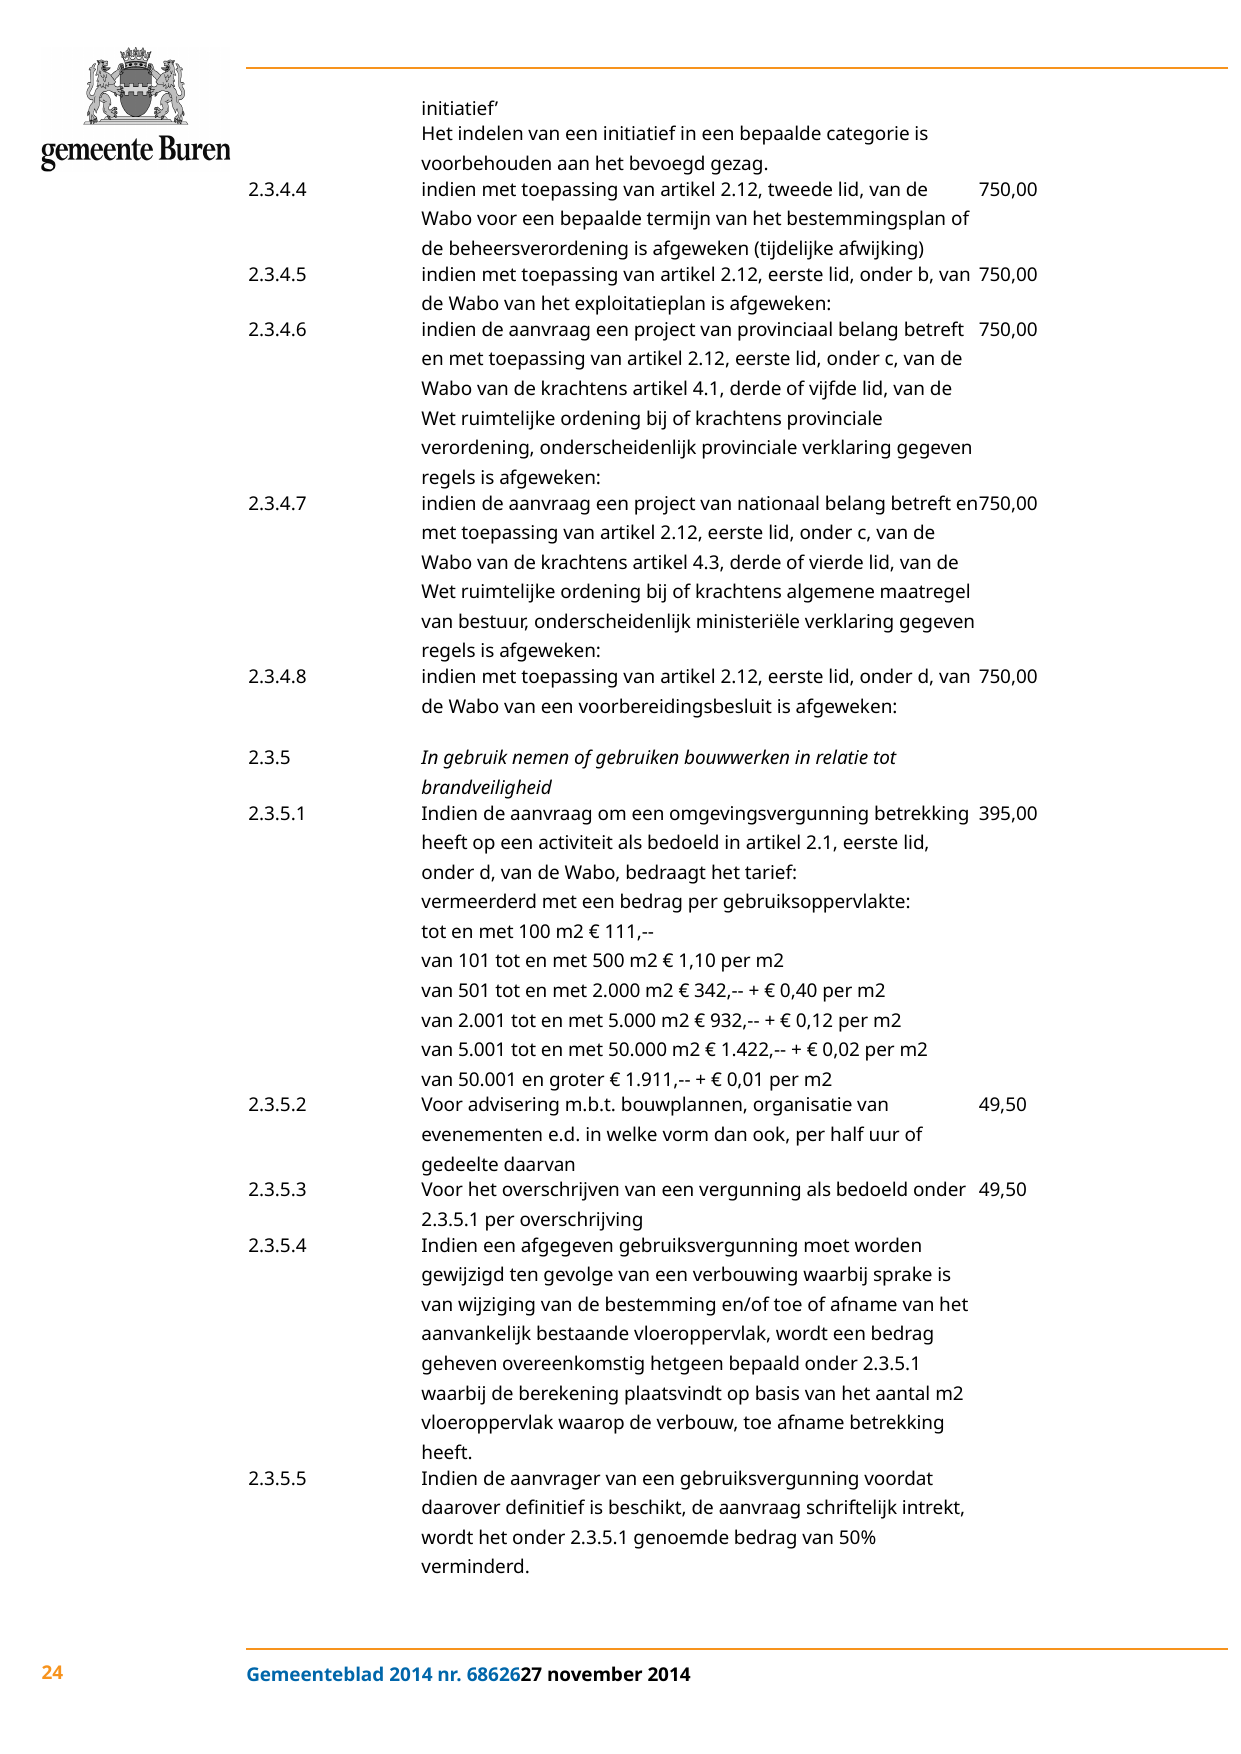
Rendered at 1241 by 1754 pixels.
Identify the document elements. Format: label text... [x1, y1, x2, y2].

table_cell Het indelen van een initiatief in een bepaalde categorie is voorbehouden aan het bevoegd gezag. [421, 121, 978, 176]
table_cell indien de aanvraag een project van nationaal belang betreft en met toepassing van artikel 2.12, eerste lid, onder c, van de Wabo van de krachtens artikel 4.3, derde of vierde lid, van de Wet ruimtelijke ordening bij of krachtens algemene maatregel van bestuur, onderscheidenlijk ministeriële verklaring gegeven regels is afgeweken: [421, 490, 978, 663]
table_cell 2.3.4.7 [248, 490, 421, 663]
table_cell 2.3.4.4 [248, 176, 421, 261]
table_cell [979, 95, 1152, 121]
table_cell 2.3.5.2 [248, 1092, 421, 1177]
table_cell 2.3.4.5 [248, 261, 421, 316]
table_cell 2.3.5 [248, 744, 421, 800]
table_cell 750,00 [979, 316, 1152, 490]
table_cell 2.3.5.1 [248, 800, 421, 1092]
table_cell [248, 719, 421, 744]
table_cell 2.3.4.8 [248, 663, 421, 719]
table_cell Indien een afgegeven gebruiksvergunning moet worden gewijzigd ten gevolge van een verbouwing waarbij sprake is van wijziging van de bestemming en/of toe of afname van het aanvankelijk bestaande vloeroppervlak, wordt een bedrag geheven overeenkomstig hetgeen bepaald onder 2.3.5.1 waarbij de berekening plaatsvindt op basis van het aantal m2 vloeroppervlak waarop de verbouw, toe afname betrekking heeft. [421, 1232, 978, 1465]
table_cell 2.3.5.5 [248, 1465, 421, 1579]
table_cell 750,00 [979, 261, 1152, 316]
table_cell 2.3.4.6 [248, 316, 421, 490]
table_cell 750,00 [979, 176, 1152, 261]
table_cell [979, 121, 1152, 176]
table_cell [248, 121, 421, 176]
table_cell 750,00 [979, 490, 1152, 663]
table_cell indien met toepassing van artikel 2.12, eerste lid, onder b, van de Wabo van het exploitatieplan is afgeweken: [421, 261, 978, 316]
table_cell Voor het overschrijven van een vergunning als bedoeld onder 2.3.5.1 per overschrijving [421, 1177, 978, 1232]
picture [41, 47, 231, 172]
table_cell 750,00 [979, 663, 1152, 719]
table_cell 49,50 [979, 1177, 1152, 1232]
table_cell [979, 1465, 1152, 1579]
table_cell Indien de aanvrager van een gebruiksvergunning voordat daarover definitief is beschikt, de aanvraag schriftelijk intrekt, wordt het onder 2.3.5.1 genoemde bedrag van 50% verminderd. [421, 1465, 978, 1579]
table_cell [979, 1232, 1152, 1465]
table_cell In gebruik nemen of gebruiken bouwwerken in relatie tot brandveiligheid [421, 744, 978, 800]
table_cell 2.3.5.3 [248, 1177, 421, 1232]
table_cell [979, 719, 1152, 744]
table_cell [421, 719, 978, 744]
table_cell Voor advisering m.b.t. bouwplannen, organisatie van evenementen e.d. in welke vorm dan ook, per half uur of gedeelte daarvan [421, 1092, 978, 1177]
table_cell initiatief’ [421, 95, 978, 121]
table_cell Indien de aanvraag om een omgevingsvergunning betrekking heeft op een activiteit als bedoeld in artikel 2.1, eerste lid, onder d, van de Wabo, bedraagt het tarief: vermeerderd met een bedrag per gebruiksoppervlakte: tot en met 100 m2 € 111,-- van 101 tot en met 500 m2 € 1,10 per m2 van 501 tot en met 2.000 m2 € 342,-- + € 0,40 per m2 van 2.001 tot en met 5.000 m2 € 932,-- + € 0,12 per m2 van 5.001 tot en met 50.000 m2 € 1.422,-- + € 0,02 per m2 van 50.001 en groter € 1.911,-- + € 0,01 per m2 [421, 800, 978, 1092]
table_cell 49,50 [979, 1092, 1152, 1177]
table_cell indien de aanvraag een project van provinciaal belang betreft en met toepassing van artikel 2.12, eerste lid, onder c, van de Wabo van de krachtens artikel 4.1, derde of vijfde lid, van de Wet ruimtelijke ordening bij of krachtens provinciale verordening, onderscheidenlijk provinciale verklaring gegeven regels is afgeweken: [421, 316, 978, 490]
table_cell indien met toepassing van artikel 2.12, eerste lid, onder d, van de Wabo van een voorbereidingsbesluit is afgeweken: [421, 663, 978, 719]
table_cell indien met toepassing van artikel 2.12, tweede lid, van de Wabo voor een bepaalde termijn van het bestemmingsplan of de beheersverordening is afgeweken (tijdelijke afwijking) [421, 176, 978, 261]
table_cell [979, 744, 1152, 800]
table_cell 2.3.5.4 [248, 1232, 421, 1465]
table_cell [248, 95, 421, 121]
table_cell 395,00 [979, 800, 1152, 1092]
